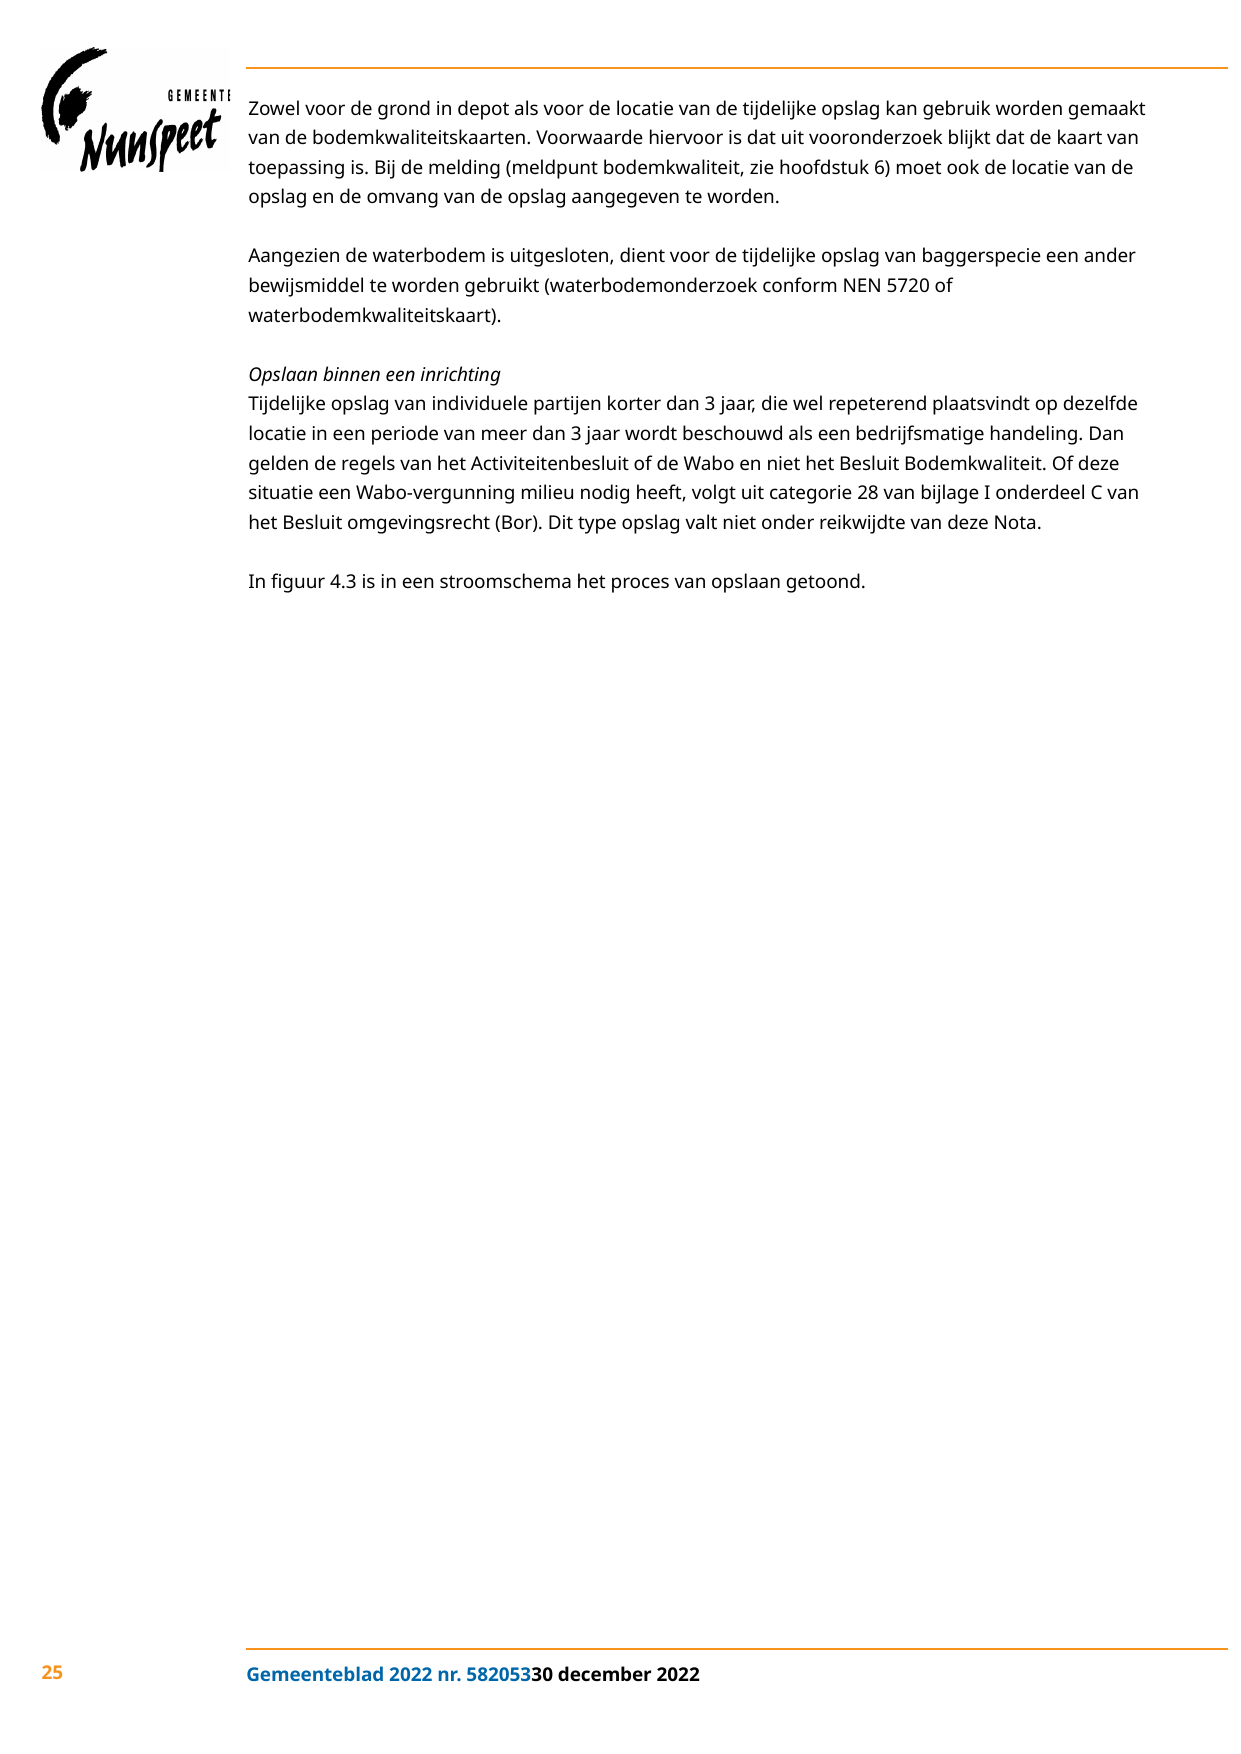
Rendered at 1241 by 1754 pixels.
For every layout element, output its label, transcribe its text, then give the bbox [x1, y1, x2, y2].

text Tijdelijke opslag van individuele partijen korter dan 3 jaar, die wel repeterend plaatsvindt op dezelfde locatie in een periode van meer dan 3 jaar wordt beschouwd als een bedrijfsmatige handeling. Dan gelden de regels van het Activiteitenbesluit of de Wabo en niet het Besluit Bodemkwaliteit. Of deze situatie een Wabo-vergunning milieu nodig heeft, volgt uit categorie 28 van bijlage I onderdeel C van het Besluit omgevingsrecht (Bor). Dit type opslag valt niet onder reikwijdte van deze Nota. [248, 391, 1152, 535]
picture [41, 47, 231, 172]
text Aangezien de waterbodem is uitgesloten, dient voor de tijdelijke opslag van baggerspecie een ander bewijsmiddel te worden gebruikt (waterbodemonderzoek conform NEN 5720 of waterbodemkwaliteitskaart). [248, 243, 1152, 328]
text Zowel voor de grond in depot als voor de locatie van de tijdelijke opslag kan gebruik worden gemaakt van de bodemkwaliteitskaarten. Voorwaarde hiervoor is dat uit vooronderzoek blijkt dat de kaart van toepassing is. Bij de melding (meldpunt bodemkwaliteit, zie hoofdstuk 6) moet ook de locatie van de opslag en de omvang van de opslag aangegeven te worden. [248, 95, 1152, 209]
text In figuur 4.3 is in een stroomschema het proces van opslaan getoond. [248, 568, 1152, 594]
text Opslaan binnen een inrichting [248, 361, 1152, 387]
